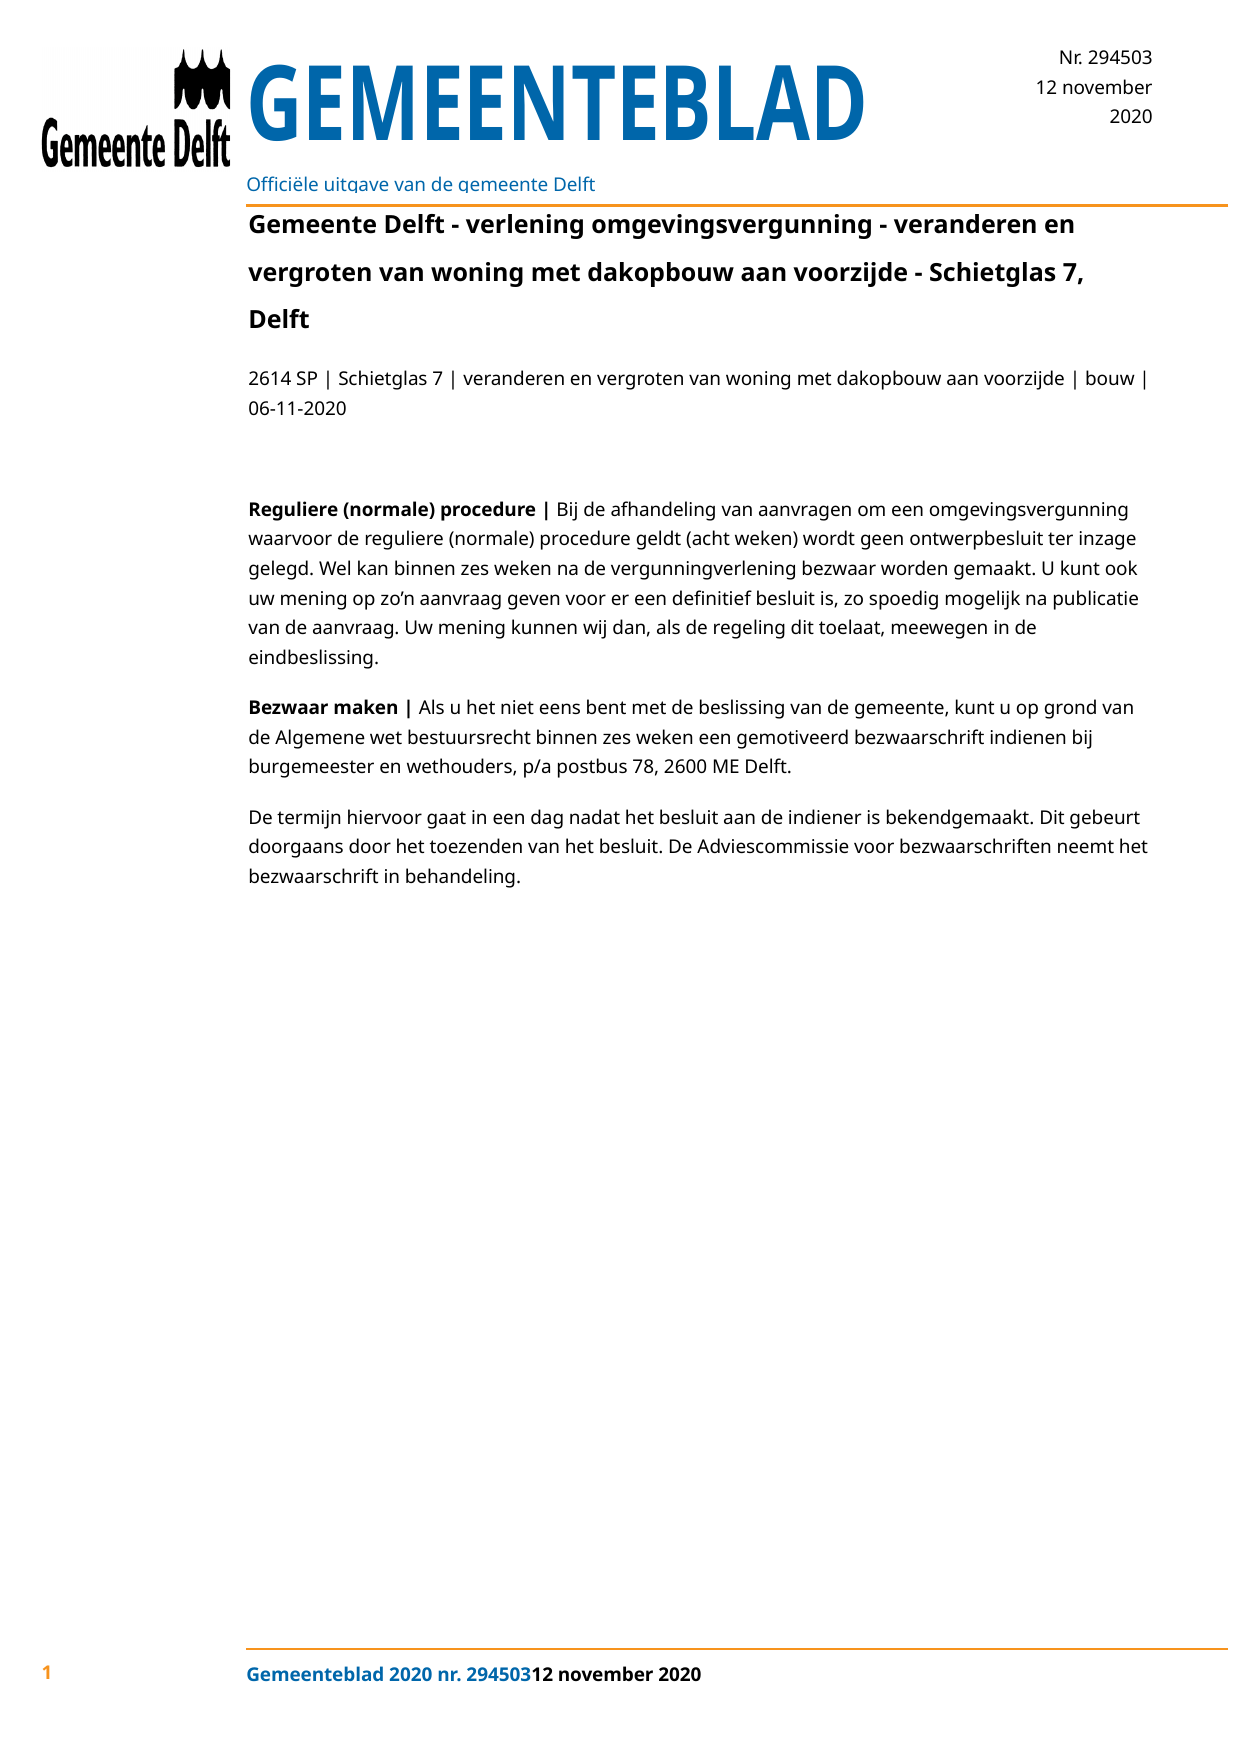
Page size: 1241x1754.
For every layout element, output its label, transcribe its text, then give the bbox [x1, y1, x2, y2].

text De termijn hiervoor gaat in een dag nadat het besluit aan de indiener is bekendgemaakt. Dit gebeurt doorgaans door het toezenden van het besluit. De Adviescommissie voor bezwaarschriften neemt het bezwaarschrift in behandeling. [248, 804, 1152, 889]
text Gemeente Delft - verlening omgevingsvergunning - veranderen en vergroten van woning met dakopbouw aan voorzijde - Schietglas 7, Delft [248, 207, 1152, 336]
text Reguliere (normale) procedure | Bij de afhandeling van aanvragen om een omgevingsvergunning waarvoor de reguliere (normale) procedure geldt (acht weken) wordt geen ontwerpbesluit ter inzage gelegd. Wel kan binnen zes weken na de vergunningverlening bezwaar worden gemaakt. U kunt ook uw mening op zo’n aanvraag geven voor er een definitief besluit is, zo spoedig mogelijk na publicatie van de aanvraag. Uw mening kunnen wij dan, als de regeling dit toelaat, meewegen in de eindbeslissing. [248, 496, 1152, 669]
text Bezwaar maken | Als u het niet eens bent met de beslissing van de gemeente, kunt u op grond van de Algemene wet bestuursrecht binnen zes weken een gemotiveerd bezwaarschrift indienen bij burgemeester en wethouders, p/a postbus 78, 2600 ME Delft. [248, 694, 1152, 779]
text 2614 SP | Schietglas 7 | veranderen en vergroten van woning met dakopbouw aan voorzijde | bouw | 06-11-2020 [248, 366, 1152, 421]
picture [41, 47, 231, 172]
